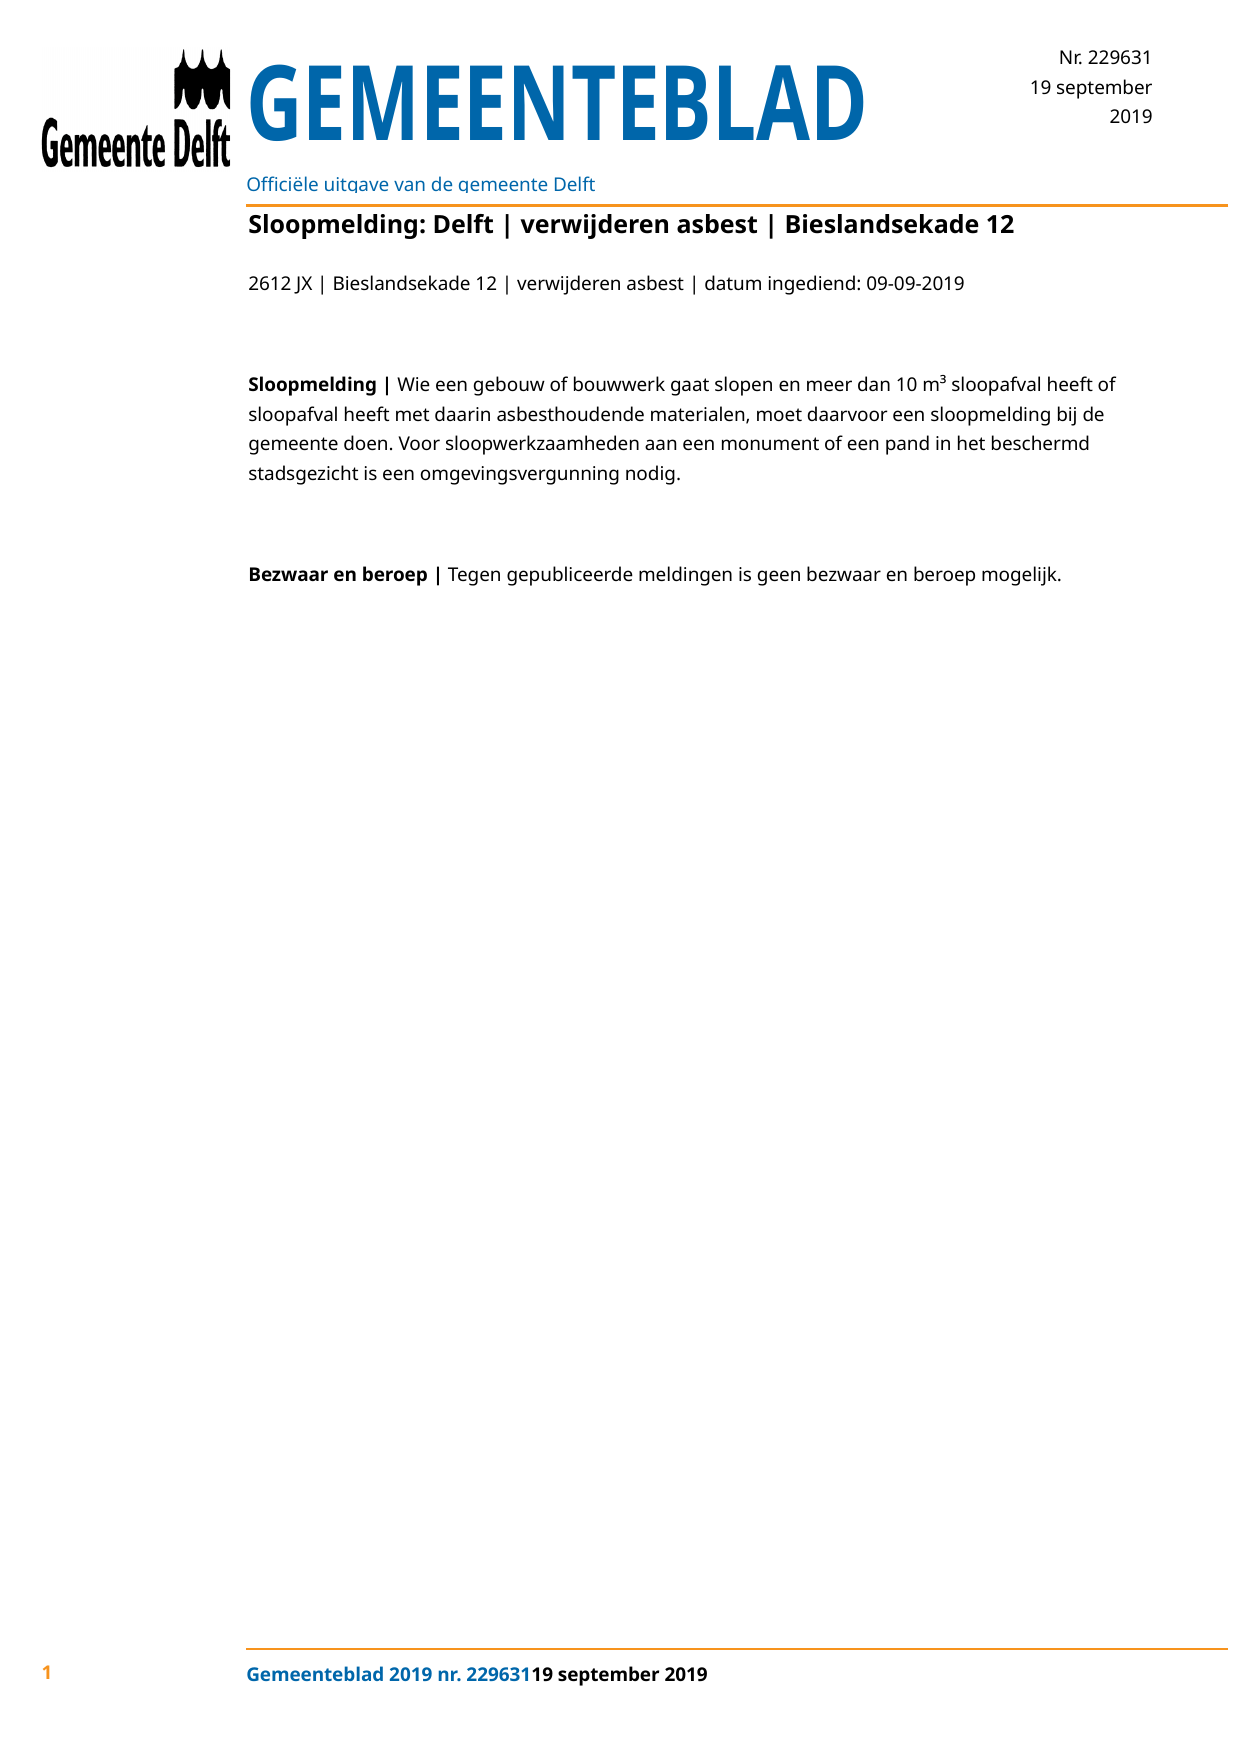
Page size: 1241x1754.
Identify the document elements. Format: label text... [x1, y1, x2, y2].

text Sloopmelding: Delft | verwijderen asbest | Bieslandsekade 12 [248, 207, 1152, 241]
text Sloopmelding | Wie een gebouw of bouwwerk gaat slopen en meer dan 10 m³ sloopafval heeft of sloopafval heeft met daarin asbesthoudende materialen, moet daarvoor een sloopmelding bij de gemeente doen. Voor sloopwerkzaamheden aan een monument of een pand in het beschermd stadsgezicht is een omgevingsvergunning nodig. [248, 371, 1152, 486]
picture [41, 47, 231, 172]
text 2612 JX | Bieslandsekade 12 | verwijderen asbest | datum ingediend: 09-09-2019 [248, 270, 1152, 296]
text Bezwaar en beroep | Tegen gepubliceerde meldingen is geen bezwaar en beroep mogelijk. [248, 561, 1152, 586]
